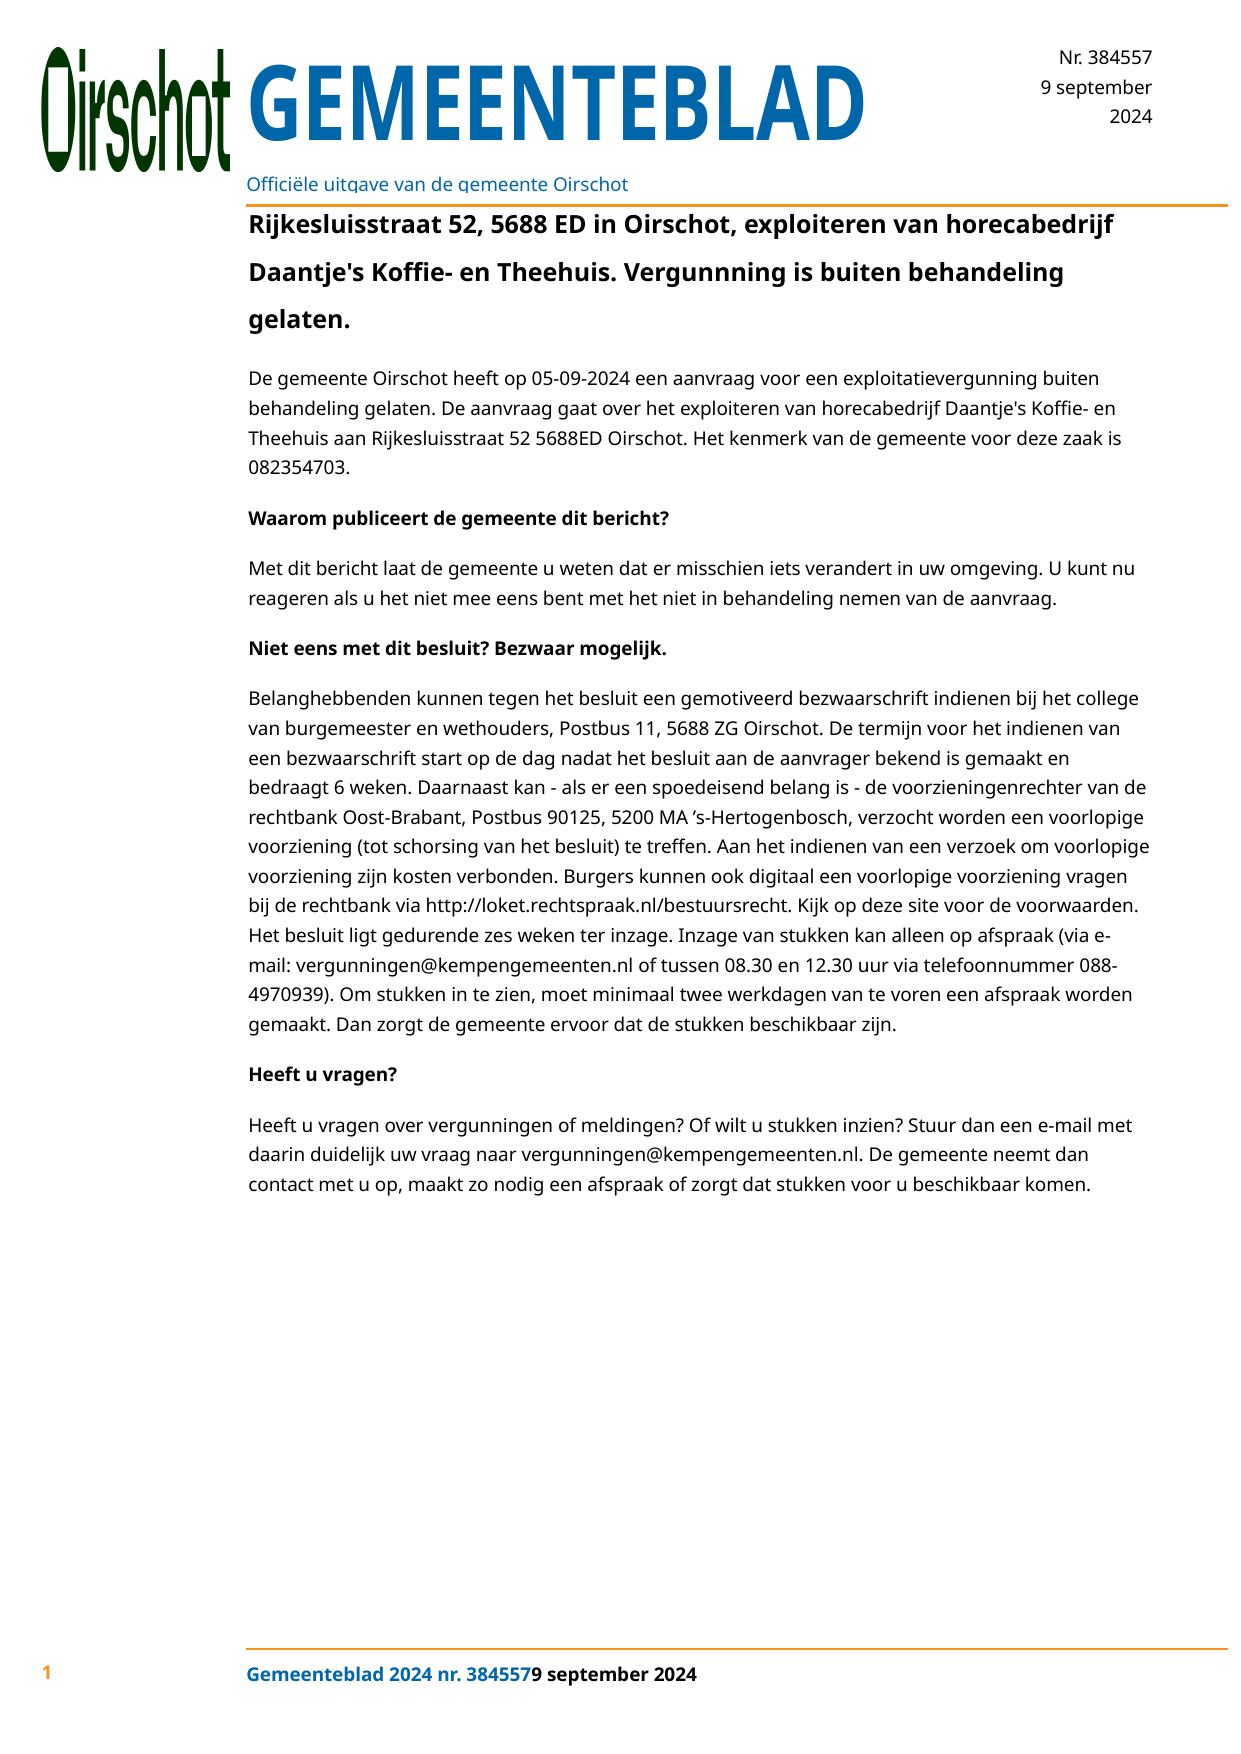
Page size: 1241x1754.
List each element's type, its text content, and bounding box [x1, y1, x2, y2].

text Niet eens met dit besluit? Bezwaar mogelijk. [248, 635, 1152, 661]
text Heeft u vragen? [248, 1061, 1152, 1087]
text Met dit bericht laat de gemeente u weten dat er misschien iets verandert in uw omgeving. U kunt nu reageren als u het niet mee eens bent met het niet in behandeling nemen van de aanvraag. [248, 555, 1152, 610]
text Belanghebbenden kunnen tegen het besluit een gemotiveerd bezwaarschrift indienen bij het college van burgemeester en wethouders, Postbus 11, 5688 ZG Oirschot. De termijn voor het indienen van een bezwaarschrift start op de dag nadat het besluit aan de aanvrager bekend is gemaakt en bedraagt 6 weken. Daarnaast kan - als er een spoedeisend belang is - de voorzieningenrechter van de rechtbank Oost-Brabant, Postbus 90125, 5200 MA ’s-Hertogenbosch, verzocht worden een voorlopige voorziening (tot schorsing van het besluit) te treffen. Aan het indienen van een verzoek om voorlopige voorziening zijn kosten verbonden. Burgers kunnen ook digitaal een voorlopige voorziening vragen bij de rechtbank via http://loket.rechtspraak.nl/bestuursrecht. Kijk op deze site voor de voorwaarden. Het besluit ligt gedurende zes weken ter inzage. Inzage van stukken kan alleen op afspraak (via e-mail: vergunningen@kempengemeenten.nl of tussen 08.30 en 12.30 uur via telefoonnummer 088-4970939). Om stukken in te zien, moet minimaal twee werkdagen van te voren een afspraak worden gemaakt. Dan zorgt de gemeente ervoor dat de stukken beschikbaar zijn. [248, 686, 1152, 1037]
text Rijkesluisstraat 52, 5688 ED in Oirschot, exploiteren van horecabedrijf Daantje's Koffie- en Theehuis. Vergunnning is buiten behandeling gelaten. [248, 207, 1152, 336]
text Waarom publiceert de gemeente dit bericht? [248, 505, 1152, 530]
picture [41, 47, 231, 172]
text Heeft u vragen over vergunningen of meldingen? Of wilt u stukken inzien? Stuur dan een e-mail met daarin duidelijk uw vraag naar vergunningen@kempengemeenten.nl. De gemeente neemt dan contact met u op, maakt zo nodig een afspraak of zorgt dat stukken voor u beschikbaar komen. [248, 1112, 1152, 1197]
text De gemeente Oirschot heeft op 05-09-2024 een aanvraag voor een exploitatievergunning buiten behandeling gelaten. De aanvraag gaat over het exploiteren van horecabedrijf Daantje's Koffie- en Theehuis aan Rijkesluisstraat 52 5688ED Oirschot. Het kenmerk van de gemeente voor deze zaak is 082354703. [248, 366, 1152, 480]
